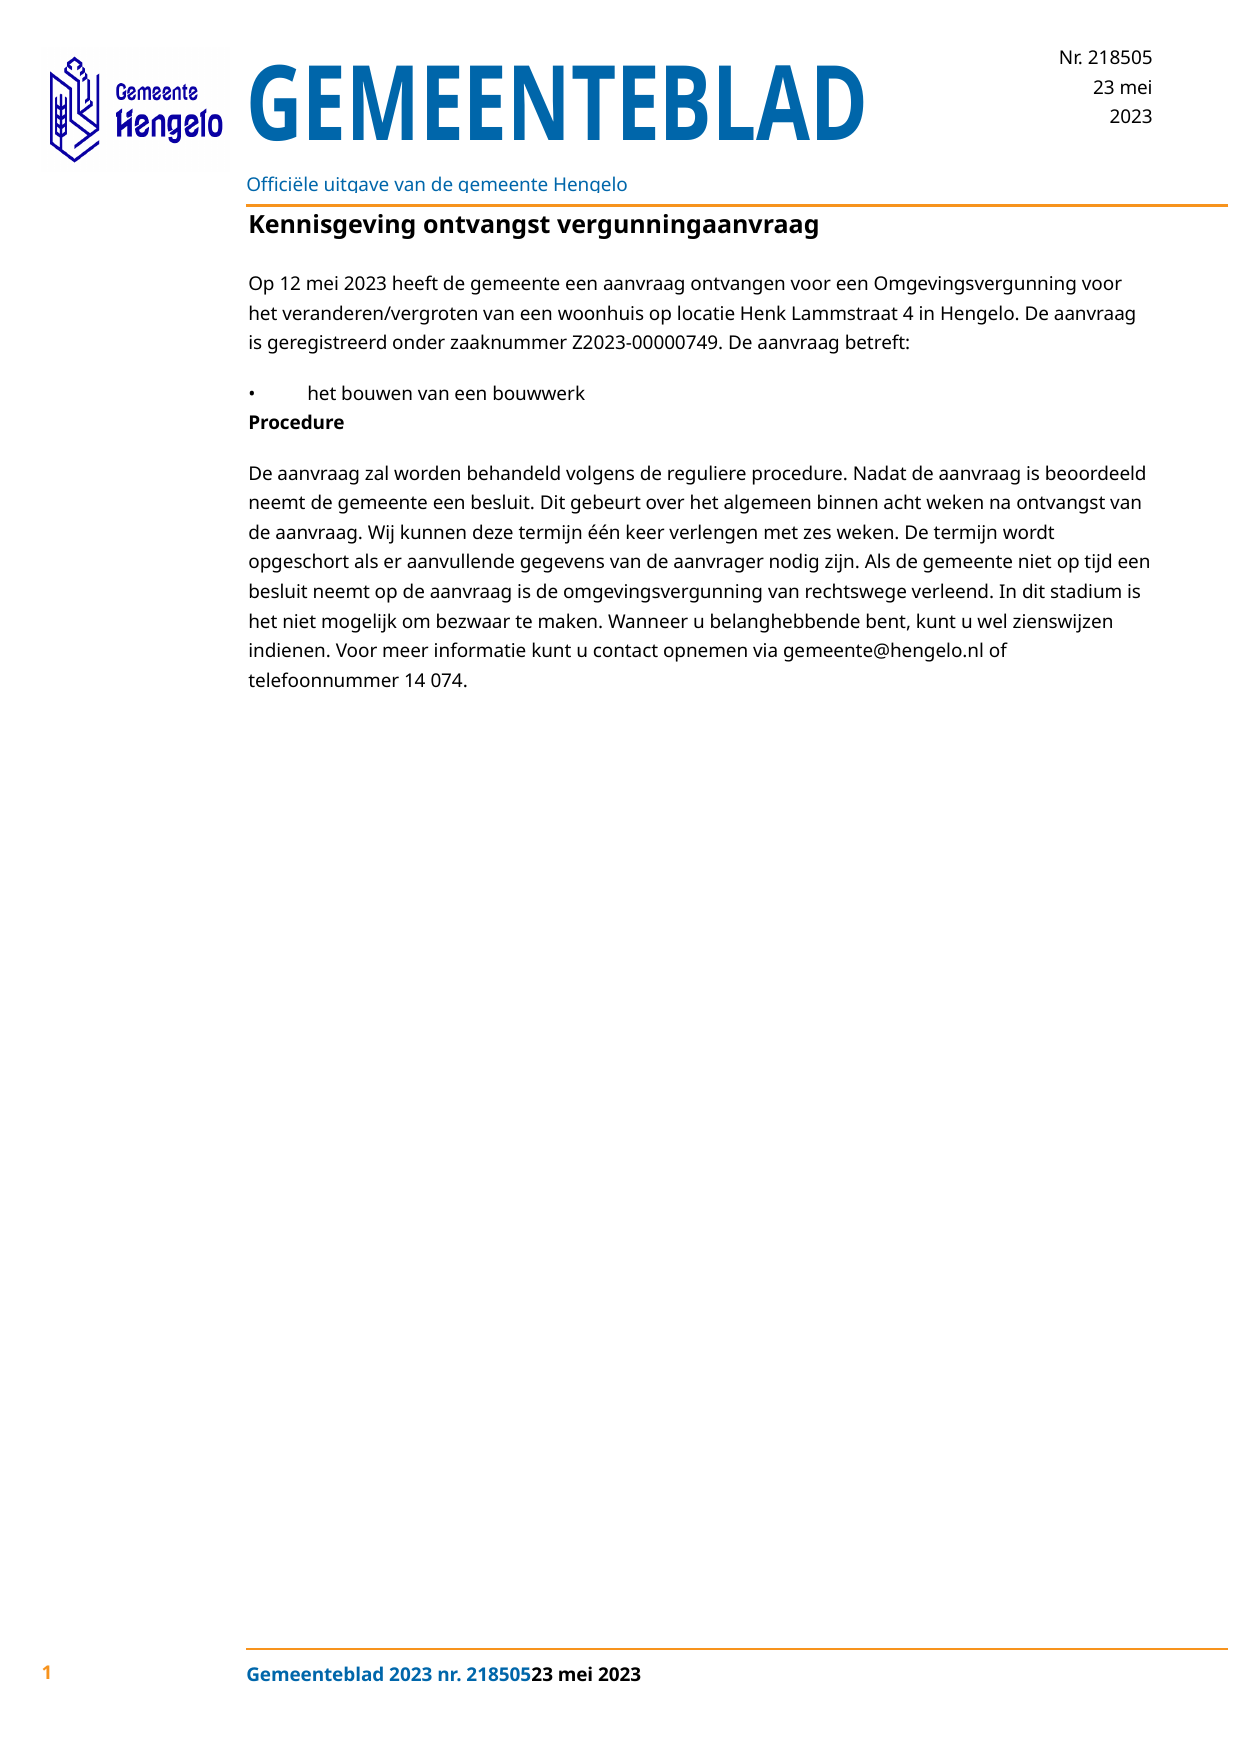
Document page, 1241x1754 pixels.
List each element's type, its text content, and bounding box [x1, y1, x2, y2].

text De aanvraag zal worden behandeld volgens de reguliere procedure. Nadat de aanvraag is beoordeeld neemt de gemeente een besluit. Dit gebeurt over het algemeen binnen acht weken na ontvangst van de aanvraag. Wij kunnen deze termijn één keer verlengen met zes weken. De termijn wordt opgeschort als er aanvullende gegevens van de aanvrager nodig zijn. Als de gemeente niet op tijd een besluit neemt op de aanvraag is de omgevingsvergunning van rechtswege verleend. In dit stadium is het niet mogelijk om bezwaar te maken. Wanneer u belanghebbende bent, kunt u wel zienswijzen indienen. Voor meer informatie kunt u contact opnemen via gemeente@hengelo.nl of telefoonnummer 14 074. [248, 460, 1152, 693]
text Op 12 mei 2023 heeft de gemeente een aanvraag ontvangen voor een Omgevingsvergunning voor het veranderen/vergroten van een woonhuis op locatie Henk Lammstraat 4 in Hengelo. De aanvraag is geregistreerd onder zaaknummer Z2023-00000749. De aanvraag betreft: [248, 270, 1152, 355]
text Procedure [248, 409, 1152, 435]
picture [41, 47, 231, 172]
list het bouwen van een bouwwerk [248, 380, 1152, 406]
text Kennisgeving ontvangst vergunningaanvraag [248, 207, 1152, 241]
